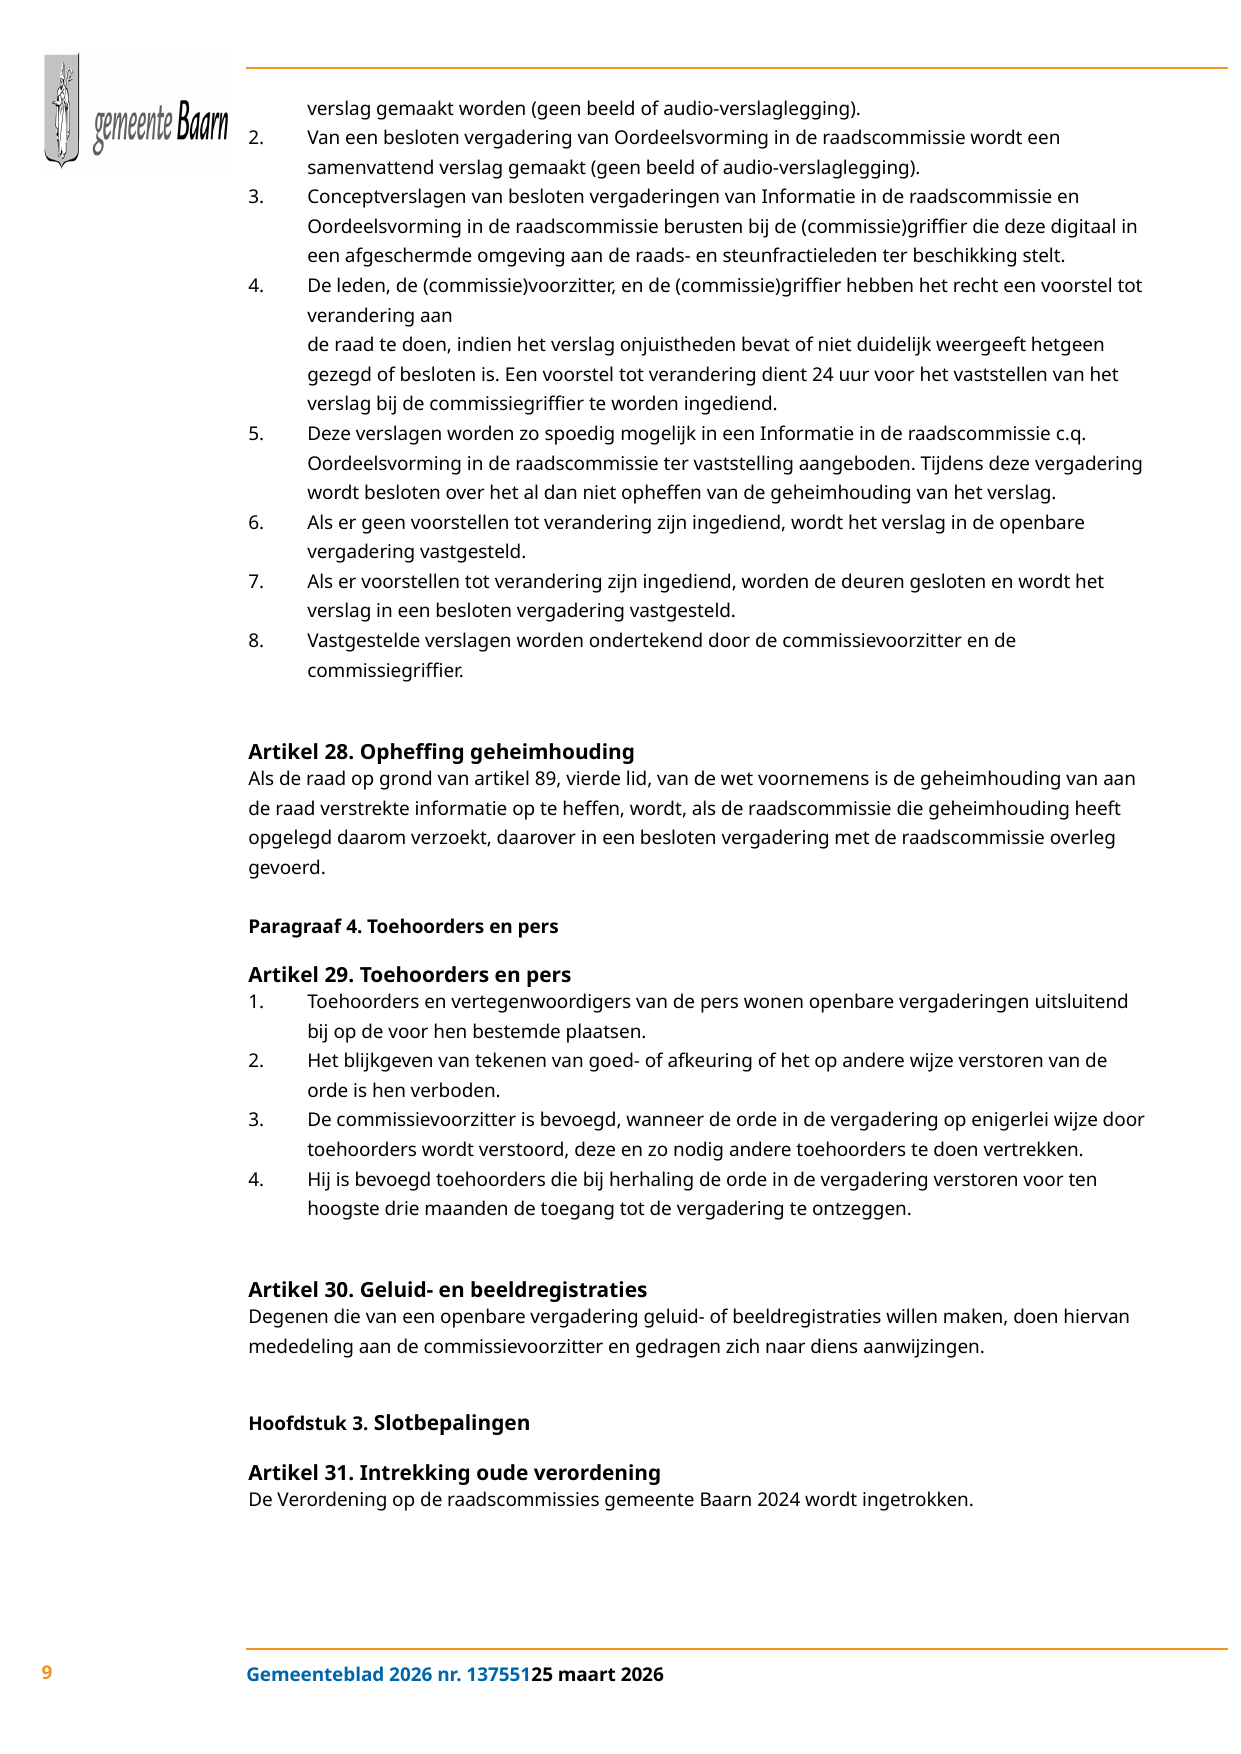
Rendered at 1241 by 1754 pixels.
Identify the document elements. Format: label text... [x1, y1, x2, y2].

text Artikel 28. Opheffing geheimhouding [248, 737, 1152, 765]
list Van een besloten vergadering van Oordeelsvorming in de raadscommissie wordt een samenvattend verslag gemaakt (geen beeld of audio-verslaglegging). [248, 124, 1152, 180]
text Artikel 29. Toehoorders en pers [248, 960, 1152, 988]
list Toehoorders en vertegenwoordigers van de pers wonen openbare vergaderingen uitsluitend bij op de voor hen bestemde plaatsen. [248, 988, 1152, 1043]
list Als er geen voorstellen tot verandering zijn ingediend, wordt het verslag in de openbare vergadering vastgesteld. [248, 509, 1152, 564]
text Als de raad op grond van artikel 89, vierde lid, van de wet voornemens is de geheimhouding van aan de raad verstrekte informatie op te heffen, wordt, als de raadscommissie die geheimhouding heeft opgelegd daarom verzoekt, daarover in een besloten vergadering met de raadscommissie overleg gevoerd. [248, 765, 1152, 880]
picture [41, 47, 231, 172]
list Vastgestelde verslagen worden ondertekend door de commissievoorzitter en de commissiegriffier. [248, 627, 1152, 683]
list Conceptverslagen van besloten vergaderingen van Informatie in de raadscommissie en Oordeelsvorming in de raadscommissie berusten bij de (commissie)griffier die deze digitaal in een afgeschermde omgeving aan de raads- en steunfractieleden ter beschikking stelt. [248, 183, 1152, 268]
list Als er voorstellen tot verandering zijn ingediend, worden de deuren gesloten en wordt het verslag in een besloten vergadering vastgesteld. [248, 568, 1152, 623]
list Het blijkgeven van tekenen van goed- of afkeuring of het op andere wijze verstoren van de orde is hen verboden. [248, 1047, 1152, 1103]
list De leden, de (commissie)voorzitter, en de (commissie)griffier hebben het recht een voorstel tot verandering aan [248, 272, 1152, 328]
list de raad te doen, indien het verslag onjuistheden bevat of niet duidelijk weergeeft hetgeen gezegd of besloten is. Een voorstel tot verandering dient 24 uur voor het vaststellen van het verslag bij de commissiegriffier te worden ingediend. [248, 331, 1152, 416]
text Artikel 31. Intrekking oude verordening [248, 1458, 1152, 1486]
text Hoofdstuk 3. Slotbepalingen [248, 1408, 1152, 1437]
text Artikel 30. Geluid- en beeldregistraties [248, 1275, 1152, 1304]
text De Verordening op de raadscommissies gemeente Baarn 2024 wordt ingetrokken. [248, 1486, 1152, 1512]
list verslag gemaakt worden (geen beeld of audio-verslaglegging). [248, 95, 1152, 121]
text Paragraaf 4. Toehoorders en pers [248, 913, 1152, 939]
list De commissievoorzitter is bevoegd, wanneer de orde in de vergadering op enigerlei wijze door toehoorders wordt verstoord, deze en zo nodig andere toehoorders te doen vertrekken. [248, 1107, 1152, 1162]
text Degenen die van een openbare vergadering geluid- of beeldregistraties willen maken, doen hiervan mededeling aan de commissievoorzitter en gedragen zich naar diens aanwijzingen. [248, 1304, 1152, 1359]
list Deze verslagen worden zo spoedig mogelijk in een Informatie in de raadscommissie c.q. Oordeelsvorming in de raadscommissie ter vaststelling aangeboden. Tijdens deze vergadering wordt besloten over het al dan niet opheffen van de geheimhouding van het verslag. [248, 420, 1152, 505]
list Hij is bevoegd toehoorders die bij herhaling de orde in de vergadering verstoren voor ten hoogste drie maanden de toegang tot de vergadering te ontzeggen. [248, 1166, 1152, 1221]
